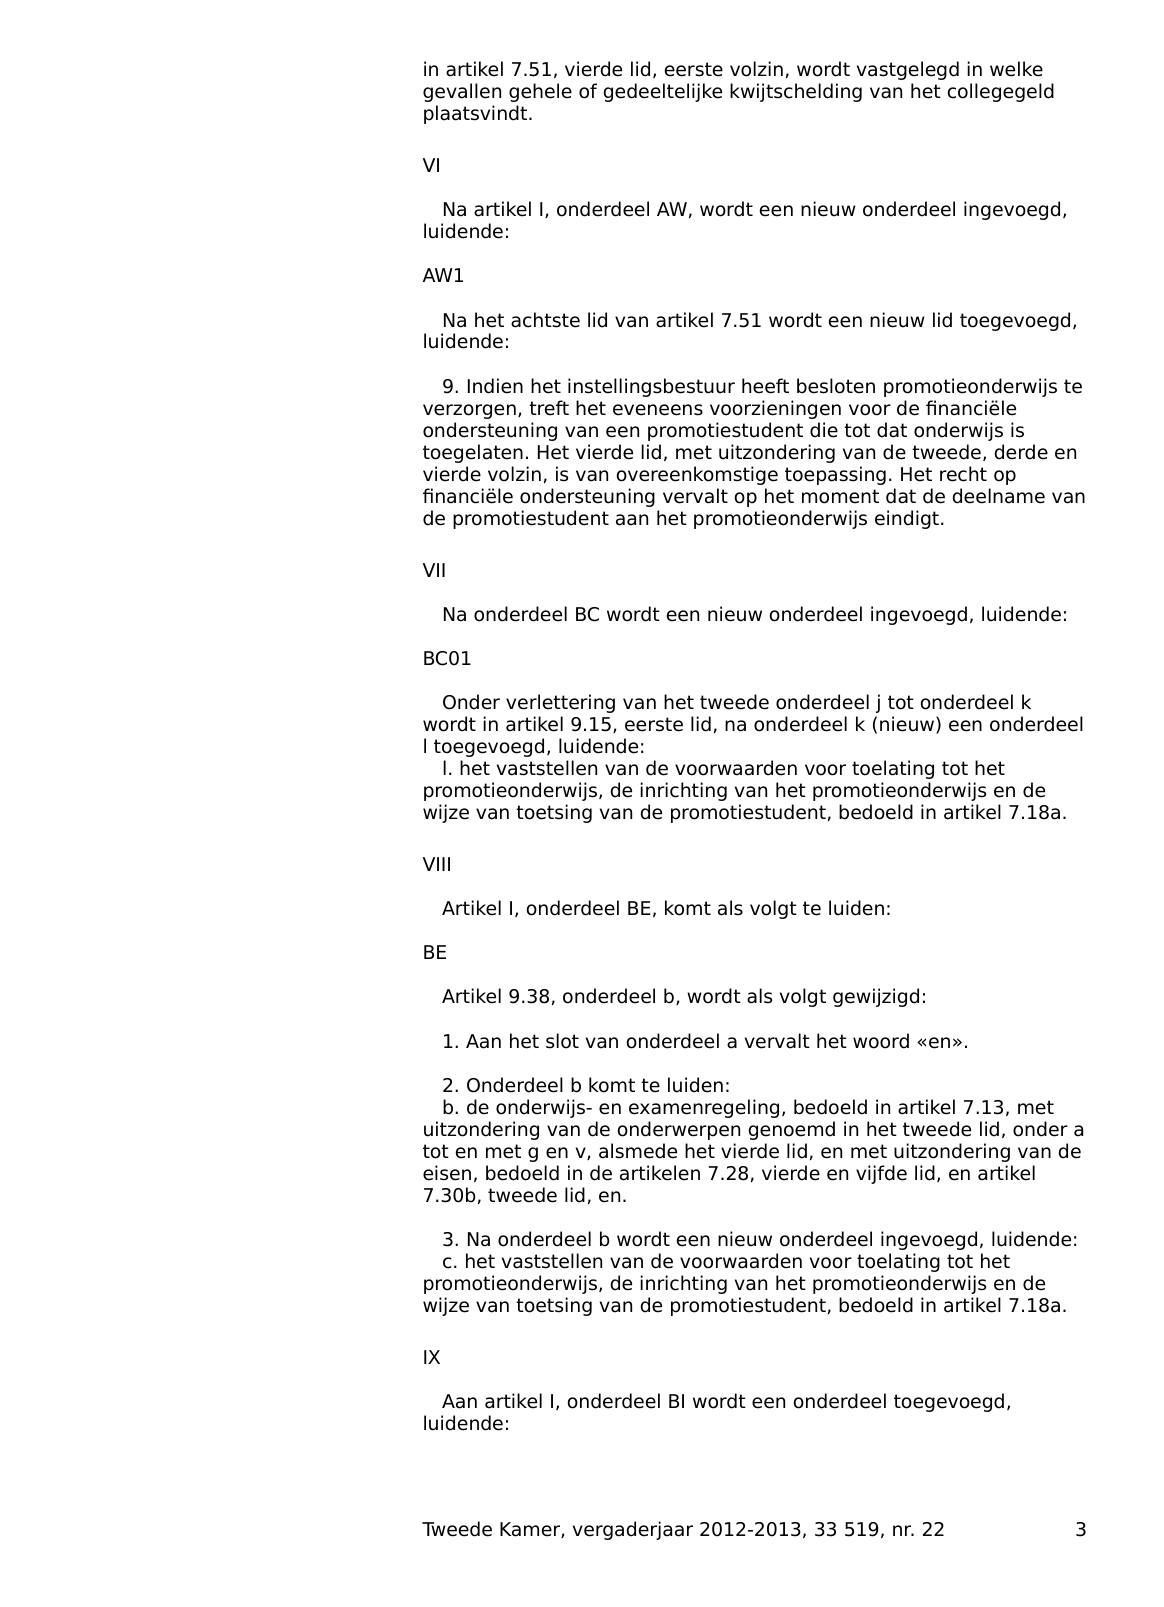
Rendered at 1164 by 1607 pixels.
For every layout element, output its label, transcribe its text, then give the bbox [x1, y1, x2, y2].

text 1. Aan het slot van onderdeel a vervalt het woord «en». [422, 1031, 1087, 1052]
text b. de onderwijs- en examenregeling, bedoeld in artikel 7.13, met uitzondering van de onderwerpen genoemd in het tweede lid, onder a tot en met g en v, alsmede het vierde lid, en met uitzondering van de eisen, bedoeld in de artikelen 7.28, vierde en vijfde lid, en artikel 7.30b, tweede lid, en. [422, 1097, 1087, 1207]
subtitle VI [422, 155, 1087, 177]
text 9. Indien het instellingsbestuur heeft besloten promotieonderwijs te verzorgen, treft het eveneens voorzieningen voor de financiële ondersteuning van een promotiestudent die tot dat onderwijs is toegelaten. Het vierde lid, met uitzondering van de tweede, derde en vierde volzin, is van overeenkomstige toepassing. Het recht op financiële ondersteuning vervalt op het moment dat de deelname van de promotiestudent aan het promotieonderwijs eindigt. [422, 376, 1087, 529]
subtitle VII [422, 559, 1087, 581]
text c. het vaststellen van de voorwaarden voor toelating tot het promotieonderwijs, de inrichting van het promotieonderwijs en de wijze van toetsing van de promotiestudent, bedoeld in artikel 7.18a. [422, 1251, 1087, 1317]
text l. het vaststellen van de voorwaarden voor toelating tot het promotieonderwijs, de inrichting van het promotieonderwijs en de wijze van toetsing van de promotiestudent, bedoeld in artikel 7.18a. [422, 758, 1087, 824]
text Artikel 9.38, onderdeel b, wordt als volgt gewijzigd: [422, 986, 1087, 1008]
text 2. Onderdeel b komt te luiden: [422, 1075, 1087, 1097]
text 3. Na onderdeel b wordt een nieuw onderdeel ingevoegd, luidende: [422, 1229, 1087, 1251]
text Aan artikel I, onderdeel BI wordt een onderdeel toegevoegd, luidende: [422, 1391, 1087, 1435]
text Onder verlettering van het tweede onderdeel j tot onderdeel k wordt in artikel 9.15, eerste lid, na onderdeel k (nieuw) een onderdeel l toegevoegd, luidende: [422, 692, 1087, 758]
text Na artikel I, onderdeel AW, wordt een nieuw onderdeel ingevoegd, luidende: [422, 199, 1087, 243]
text BE [422, 942, 1087, 964]
text BC01 [422, 648, 1087, 670]
text Artikel I, onderdeel BE, komt als volgt te luiden: [422, 898, 1087, 920]
subtitle VIII [422, 854, 1087, 876]
text Na het achtste lid van artikel 7.51 wordt een nieuw lid toegevoegd, luidende: [422, 309, 1087, 353]
text AW1 [422, 265, 1087, 287]
text in artikel 7.51, vierde lid, eerste volzin, wordt vastgelegd in welke gevallen gehele of gedeeltelijke kwijtschelding van het collegegeld plaatsvindt. [422, 59, 1087, 125]
text Na onderdeel BC wordt een nieuw onderdeel ingevoegd, luidende: [422, 604, 1087, 626]
subtitle IX [422, 1347, 1087, 1369]
